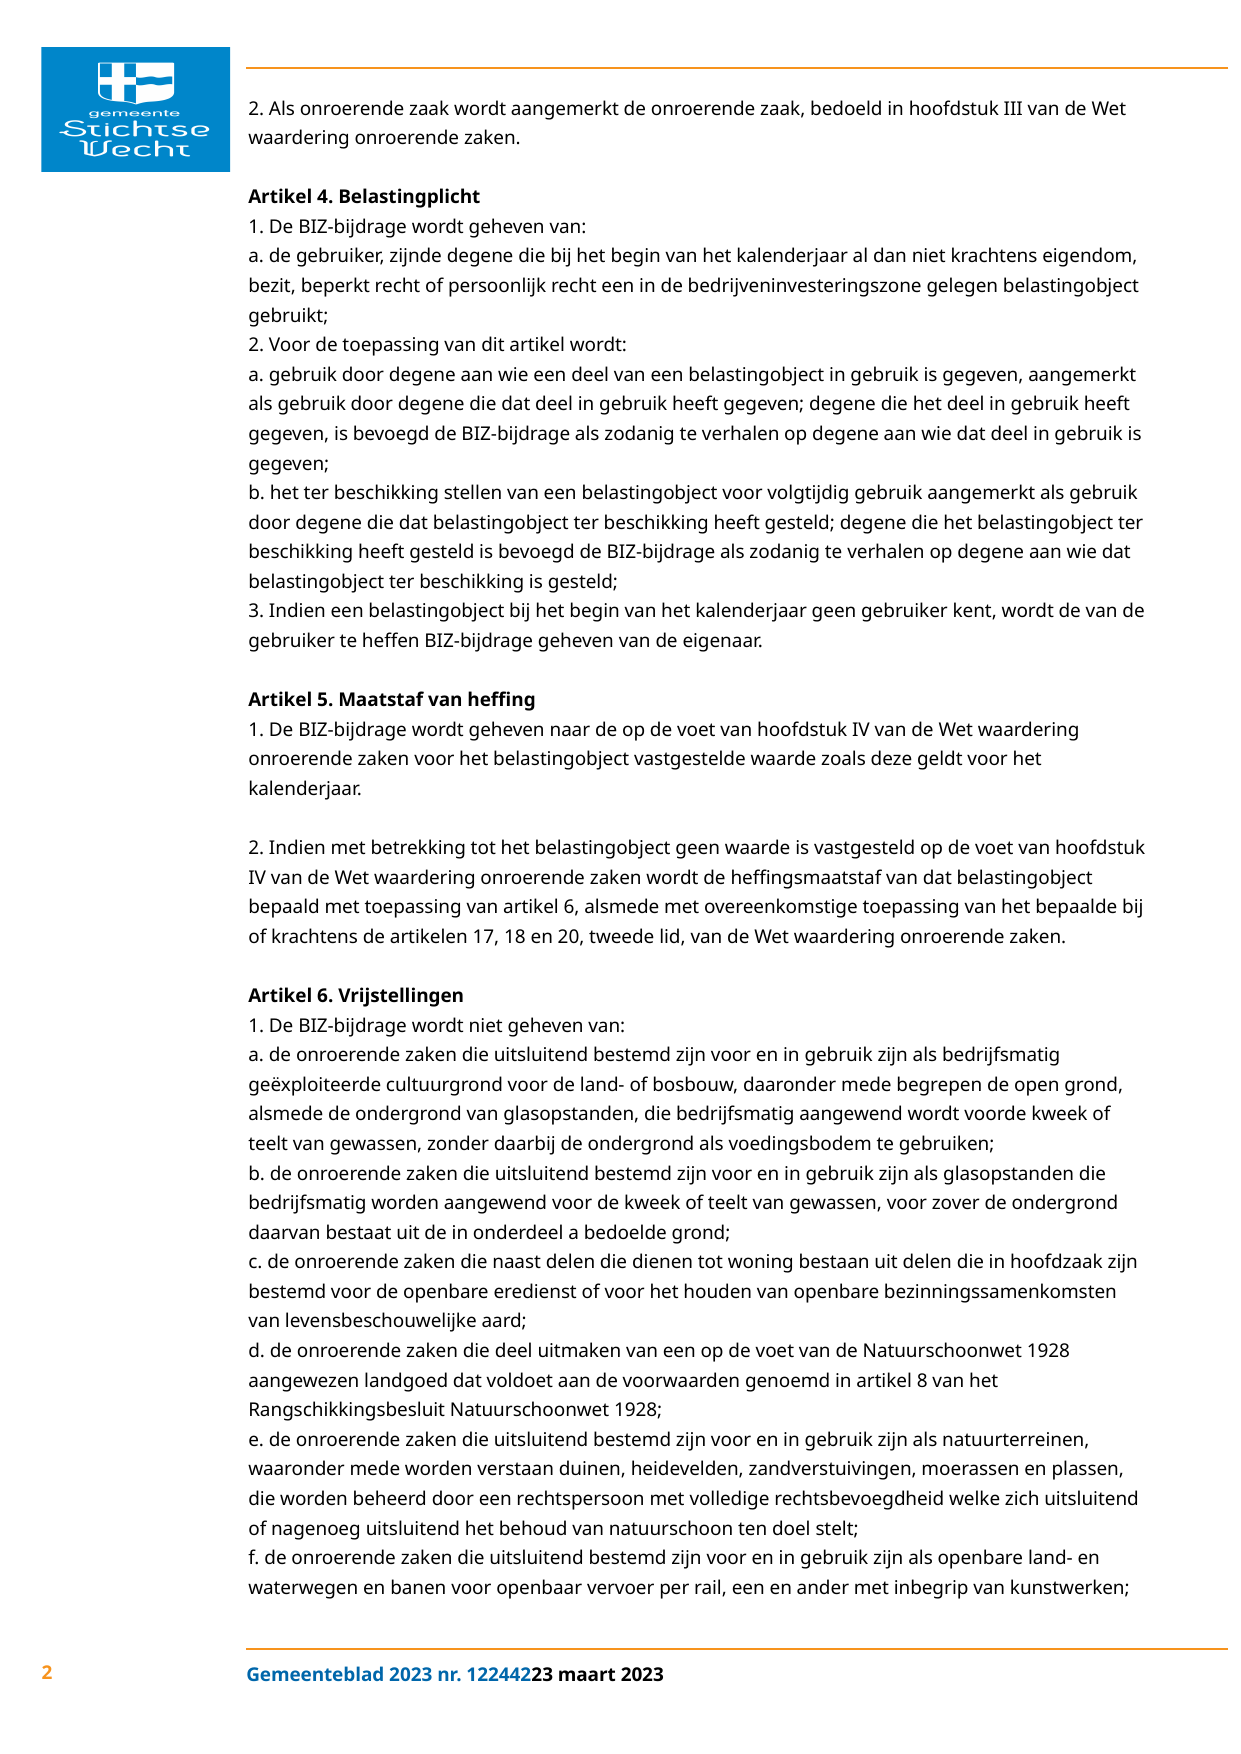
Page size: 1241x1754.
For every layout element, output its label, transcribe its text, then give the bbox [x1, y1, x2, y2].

text a. de gebruiker, zijnde degene die bij het begin van het kalenderjaar al dan niet krachtens eigendom, bezit, beperkt recht of persoonlijk recht een in de bedrijveninvesteringszone gelegen belastingobject gebruikt; [248, 243, 1152, 328]
text b. de onroerende zaken die uitsluitend bestemd zijn voor en in gebruik zijn als glasopstanden die bedrijfsmatig worden aangewend voor de kweek of teelt van gewassen, voor zover de ondergrond daarvan bestaat uit de in onderdeel a bedoelde grond; [248, 1160, 1152, 1245]
text 1. De BIZ-bijdrage wordt geheven van: [248, 213, 1152, 239]
picture [137, 63, 174, 103]
text 2. Voor de toepassing van dit artikel wordt: [248, 331, 1152, 357]
text a. de onroerende zaken die uitsluitend bestemd zijn voor en in gebruik zijn als bedrijfsmatig geëxploiteerde cultuurgrond voor de land- of bosbouw, daaronder mede begrepen de open grond, alsmede de ondergrond van glasopstanden, die bedrijfsmatig aangewend wordt voorde kweek of teelt van gewassen, zonder daarbij de ondergrond als voedingsbodem te gebruiken; [248, 1041, 1152, 1156]
text f. de onroerende zaken die uitsluitend bestemd zijn voor en in gebruik zijn als openbare land- en waterwegen en banen voor openbaar vervoer per rail, een en ander met inbegrip van kunstwerken; [248, 1544, 1152, 1600]
text 1. De BIZ-bijdrage wordt niet geheven van: [248, 1012, 1152, 1038]
text a. gebruik door degene aan wie een deel van een belastingobject in gebruik is gegeven, aangemerkt als gebruik door degene die dat deel in gebruik heeft gegeven; degene die het deel in gebruik heeft gegeven, is bevoegd de BIZ-bijdrage als zodanig te verhalen op degene aan wie dat deel in gebruik is gegeven; [248, 361, 1152, 476]
text 1. De BIZ-bijdrage wordt geheven naar de op de voet van hoofdstuk IV van de Wet waardering onroerende zaken voor het belastingobject vastgestelde waarde zoals deze geldt voor het kalenderjaar. [248, 716, 1152, 801]
text Artikel 6. Vrijstellingen [248, 982, 1152, 1008]
text 3. Indien een belastingobject bij het begin van het kalenderjaar geen gebruiker kent, wordt de van de gebruiker te heffen BIZ-bijdrage geheven van de eigenaar. [248, 598, 1152, 653]
text Artikel 5. Maatstaf van heffing [248, 686, 1152, 712]
picture [99, 63, 135, 101]
text Artikel 4. Belastingplicht [248, 183, 1152, 209]
text d. de onroerende zaken die deel uitmaken van een op de voet van de Natuurschoonwet 1928 aangewezen landgoed dat voldoet aan de voorwaarden genoemd in artikel 8 van het Rangschikkingsbesluit Natuurschoonwet 1928; [248, 1337, 1152, 1422]
text e. de onroerende zaken die uitsluitend bestemd zijn voor en in gebruik zijn als natuurterreinen, waaronder mede worden verstaan duinen, heidevelden, zandverstuivingen, moerassen en plassen, die worden beheerd door een rechtspersoon met volledige rechtsbevoegdheid welke zich uitsluitend of nagenoeg uitsluitend het behoud van natuurschoon ten doel stelt; [248, 1426, 1152, 1541]
text 2. Als onroerende zaak wordt aangemerkt de onroerende zaak, bedoeld in hoofdstuk III van de Wet waardering onroerende zaken. [248, 95, 1152, 150]
text c. de onroerende zaken die naast delen die dienen tot woning bestaan uit delen die in hoofdzaak zijn bestemd voor de openbare eredienst of voor het houden van openbare bezinningssamenkomsten van levensbeschouwelijke aard; [248, 1248, 1152, 1333]
text 2. Indien met betrekking tot het belastingobject geen waarde is vastgesteld op de voet van hoofdstuk IV van de Wet waardering onroerende zaken wordt de heffingsmaatstaf van dat belastingobject bepaald met toepassing van artikel 6, alsmede met overeenkomstige toepassing van het bepaalde bij of krachtens de artikelen 17, 18 en 20, tweede lid, van de Wet waardering onroerende zaken. [248, 834, 1152, 949]
text b. het ter beschikking stellen van een belastingobject voor volgtijdig gebruik aangemerkt als gebruik door degene die dat belastingobject ter beschikking heeft gesteld; degene die het belastingobject ter beschikking heeft gesteld is bevoegd de BIZ-bijdrage als zodanig te verhalen op degene aan wie dat belastingobject ter beschikking is gesteld; [248, 479, 1152, 594]
